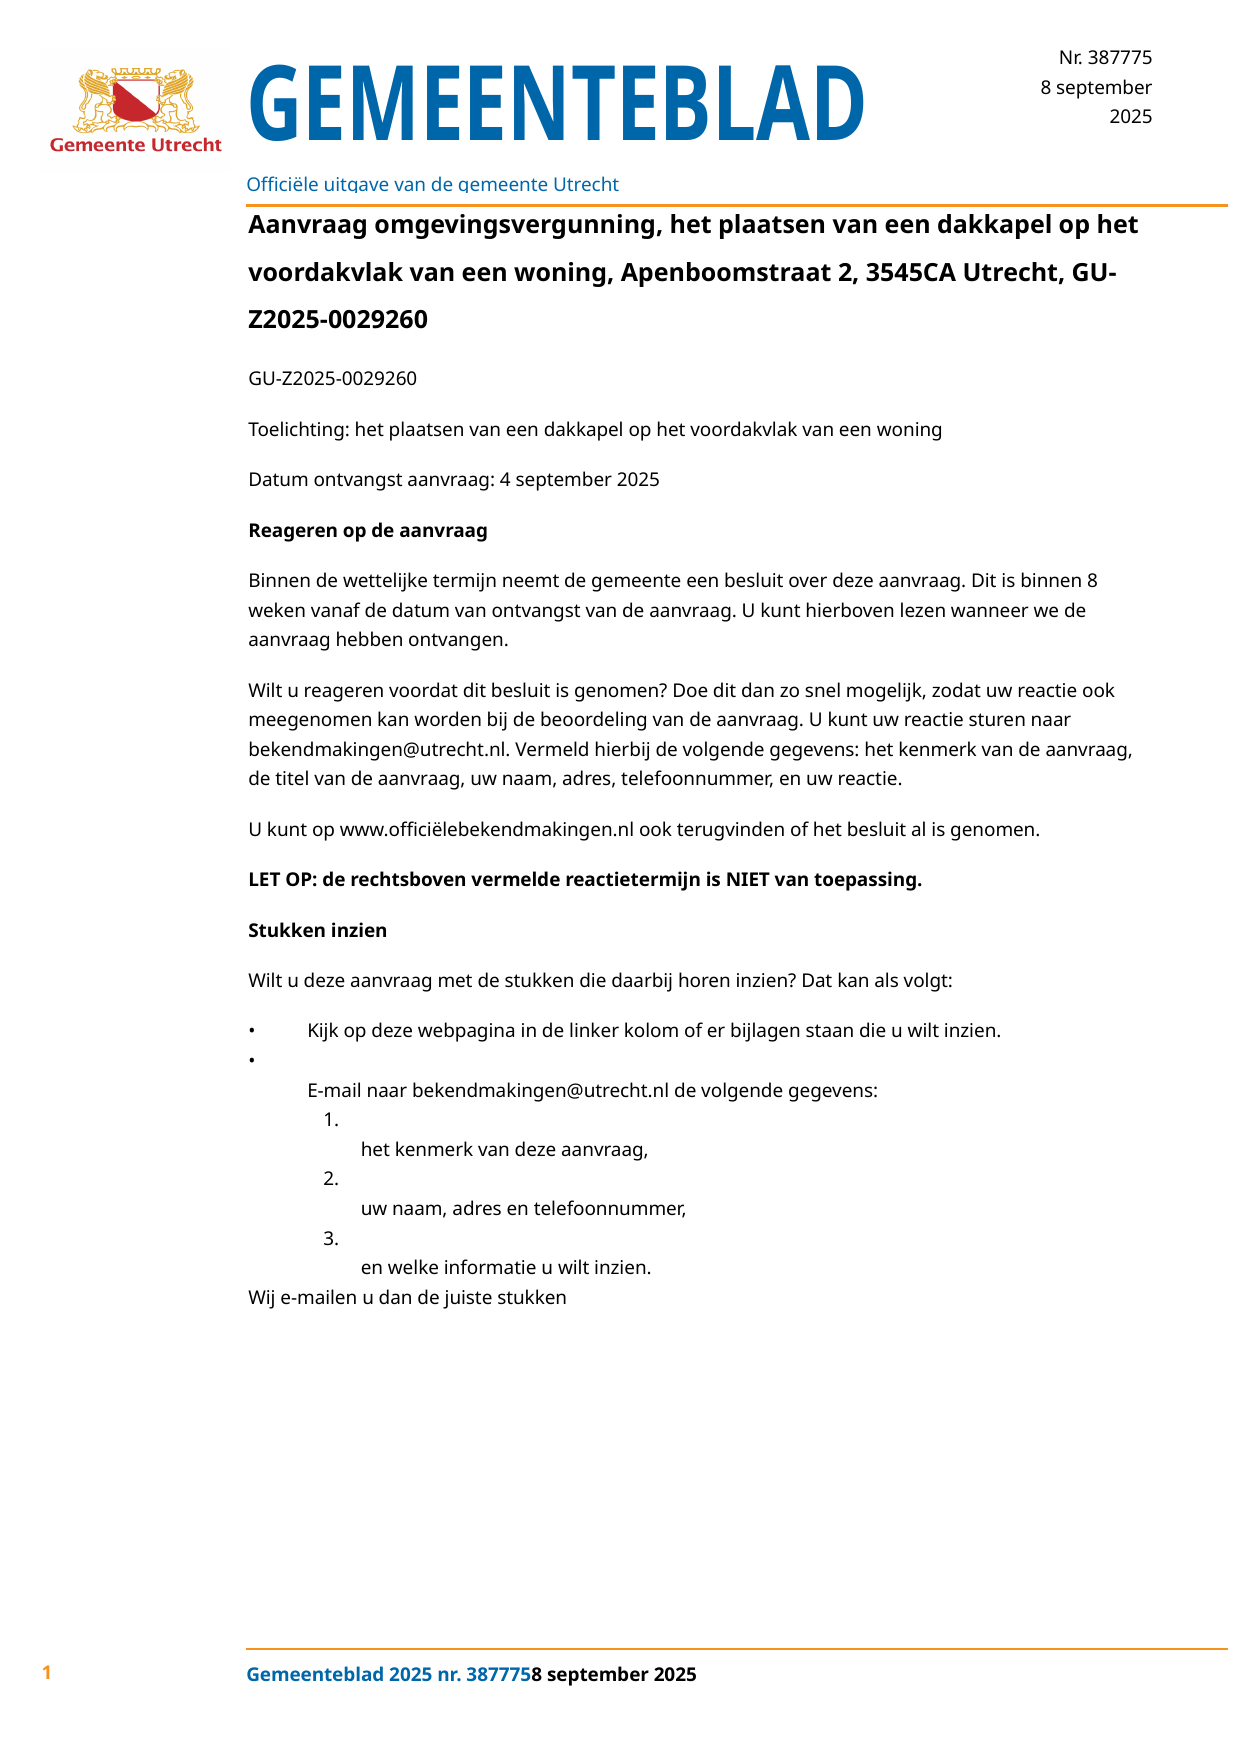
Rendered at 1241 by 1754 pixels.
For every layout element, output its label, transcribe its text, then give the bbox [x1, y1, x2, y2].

text Toelichting: het plaatsen van een dakkapel op het voordakvlak van een woning [248, 416, 1152, 442]
text GU-Z2025-0029260 [248, 366, 1152, 391]
picture [41, 47, 231, 172]
text Aanvraag omgevingsvergunning, het plaatsen van een dakkapel op het voordakvlak van een woning, Apenboomstraat 2, 3545CA Utrecht, GU-Z2025-0029260 [248, 207, 1152, 336]
text Stukken inzien [248, 917, 1152, 942]
text Wij e-mailen u dan de juiste stukken [248, 1284, 1152, 1309]
text Datum ontvangst aanvraag: 4 september 2025 [248, 466, 1152, 492]
list Kijk op deze webpagina in de linker kolom of er bijlagen staan die u wilt inzien. [248, 1018, 1152, 1043]
list uw naam, adres en telefoonnummer, [323, 1195, 1152, 1221]
text LET OP: de rechtsboven vermelde reactietermijn is NIET van toepassing. [248, 866, 1152, 892]
text Binnen de wettelijke termijn neemt de gemeente een besluit over deze aanvraag. Dit is binnen 8 weken vanaf de datum van ontvangst van de aanvraag. U kunt hierboven lezen wanneer we de aanvraag hebben ontvangen. [248, 567, 1152, 652]
text Wilt u reageren voordat dit besluit is genomen? Doe dit dan zo snel mogelijk, zodat uw reactie ook meegenomen kan worden bij de beoordeling van de aanvraag. U kunt uw reactie sturen naar bekendmakingen@utrecht.nl. Vermeld hierbij de volgende gegevens: het kenmerk van de aanvraag, de titel van de aanvraag, uw naam, adres, telefoonnummer, en uw reactie. [248, 677, 1152, 791]
text Wilt u deze aanvraag met de stukken die daarbij horen inzien? Dat kan als volgt: [248, 967, 1152, 993]
text U kunt op www.officiëlebekendmakingen.nl ook terugvinden of het besluit al is genomen. [248, 816, 1152, 842]
text Reageren op de aanvraag [248, 517, 1152, 542]
list E-mail naar bekendmakingen@utrecht.nl de volgende gegevens: [248, 1077, 1152, 1102]
list en welke informatie u wilt inzien. [323, 1254, 1152, 1280]
list het kenmerk van deze aanvraag, [323, 1136, 1152, 1162]
